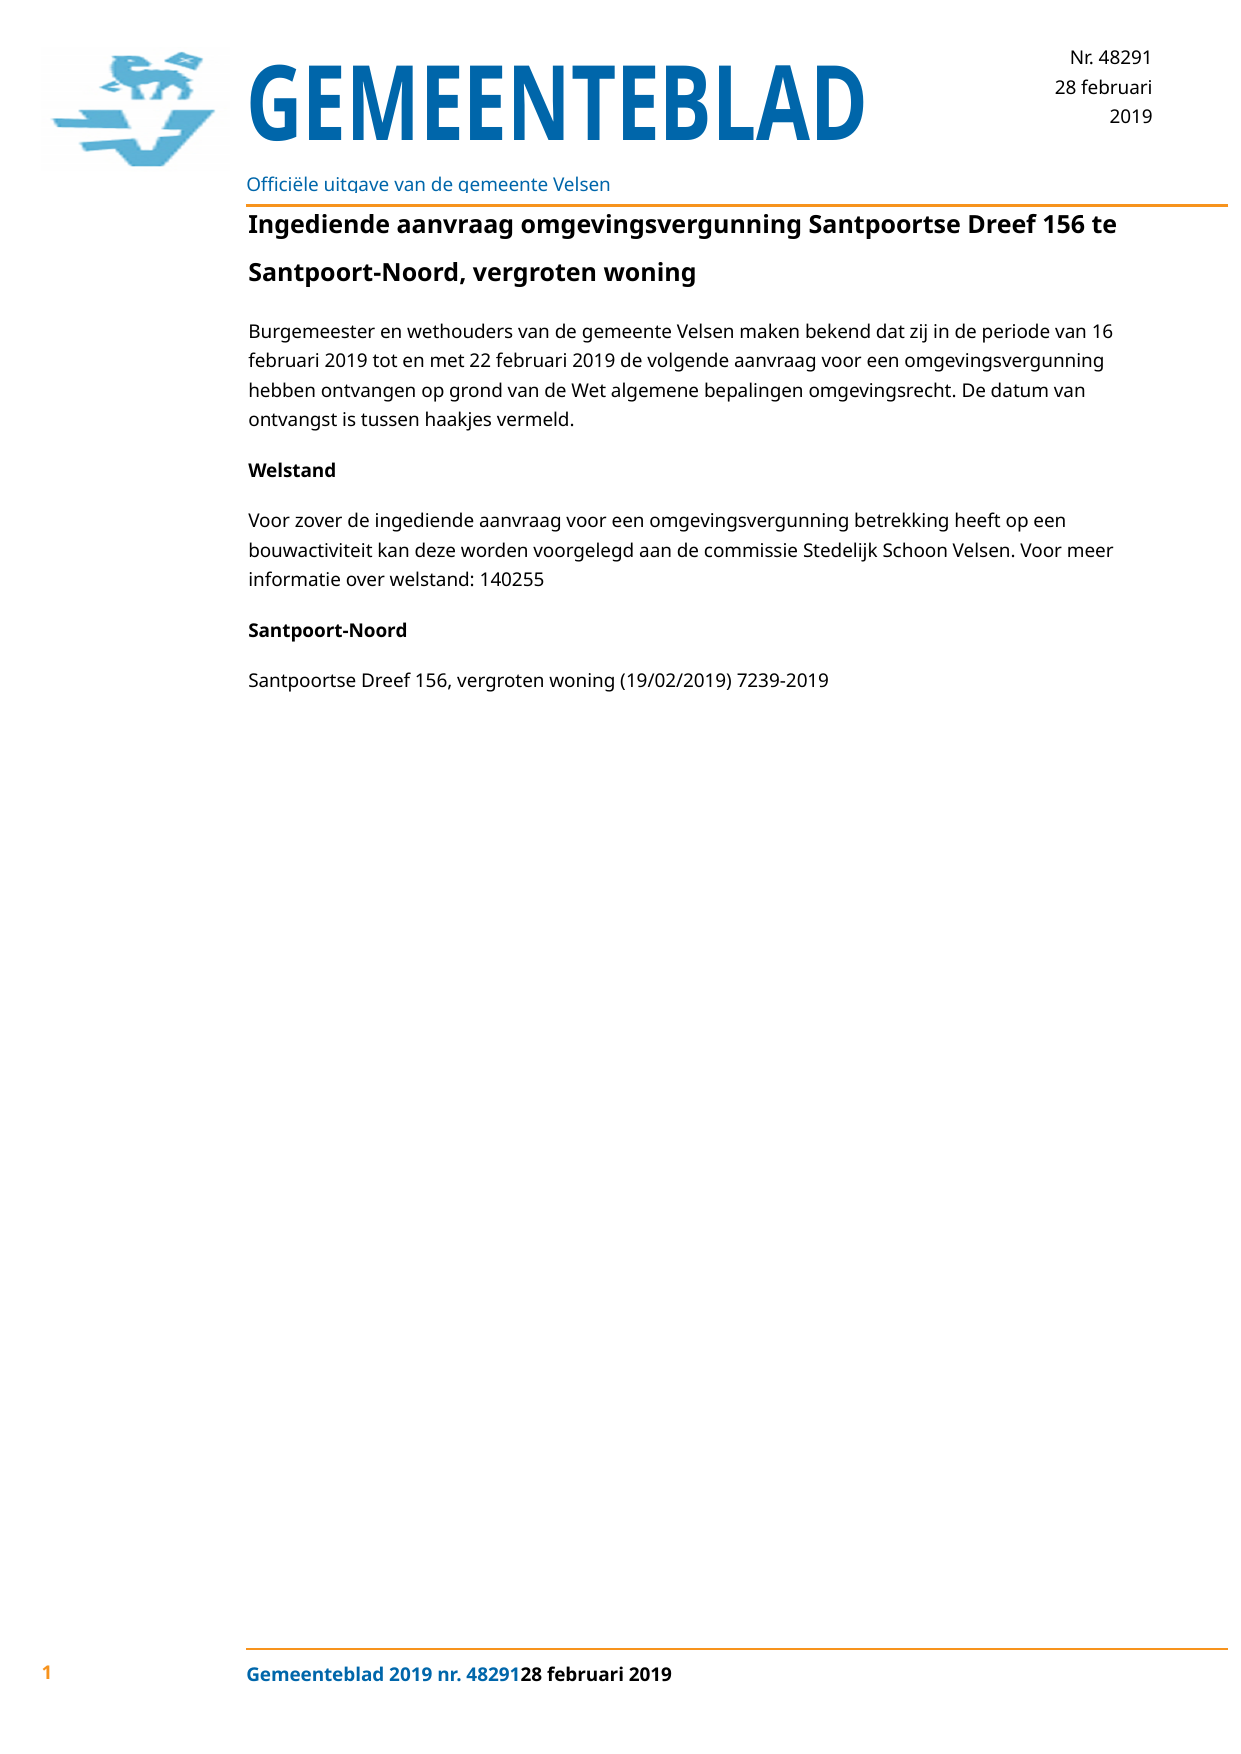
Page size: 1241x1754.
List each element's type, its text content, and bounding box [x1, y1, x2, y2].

text Welstand [248, 457, 1152, 483]
text Santpoortse Dreef 156, vergroten woning (19/02/2019) 7239-2019 [248, 667, 1152, 693]
picture [41, 47, 231, 172]
text Santpoort-Noord [248, 617, 1152, 643]
text Burgemeester en wethouders van de gemeente Velsen maken bekend dat zij in de periode van 16 februari 2019 tot en met 22 februari 2019 de volgende aanvraag voor een omgevingsvergunning hebben ontvangen op grond van de Wet algemene bepalingen omgevingsrecht. De datum van ontvangst is tussen haakjes vermeld. [248, 318, 1152, 432]
text Voor zover de ingediende aanvraag voor een omgevingsvergunning betrekking heeft op een bouwactiviteit kan deze worden voorgelegd aan de commissie Stedelijk Schoon Velsen. Voor meer informatie over welstand: 140255 [248, 507, 1152, 592]
text Ingediende aanvraag omgevingsvergunning Santpoortse Dreef 156 te Santpoort-Noord, vergroten woning [248, 207, 1152, 288]
